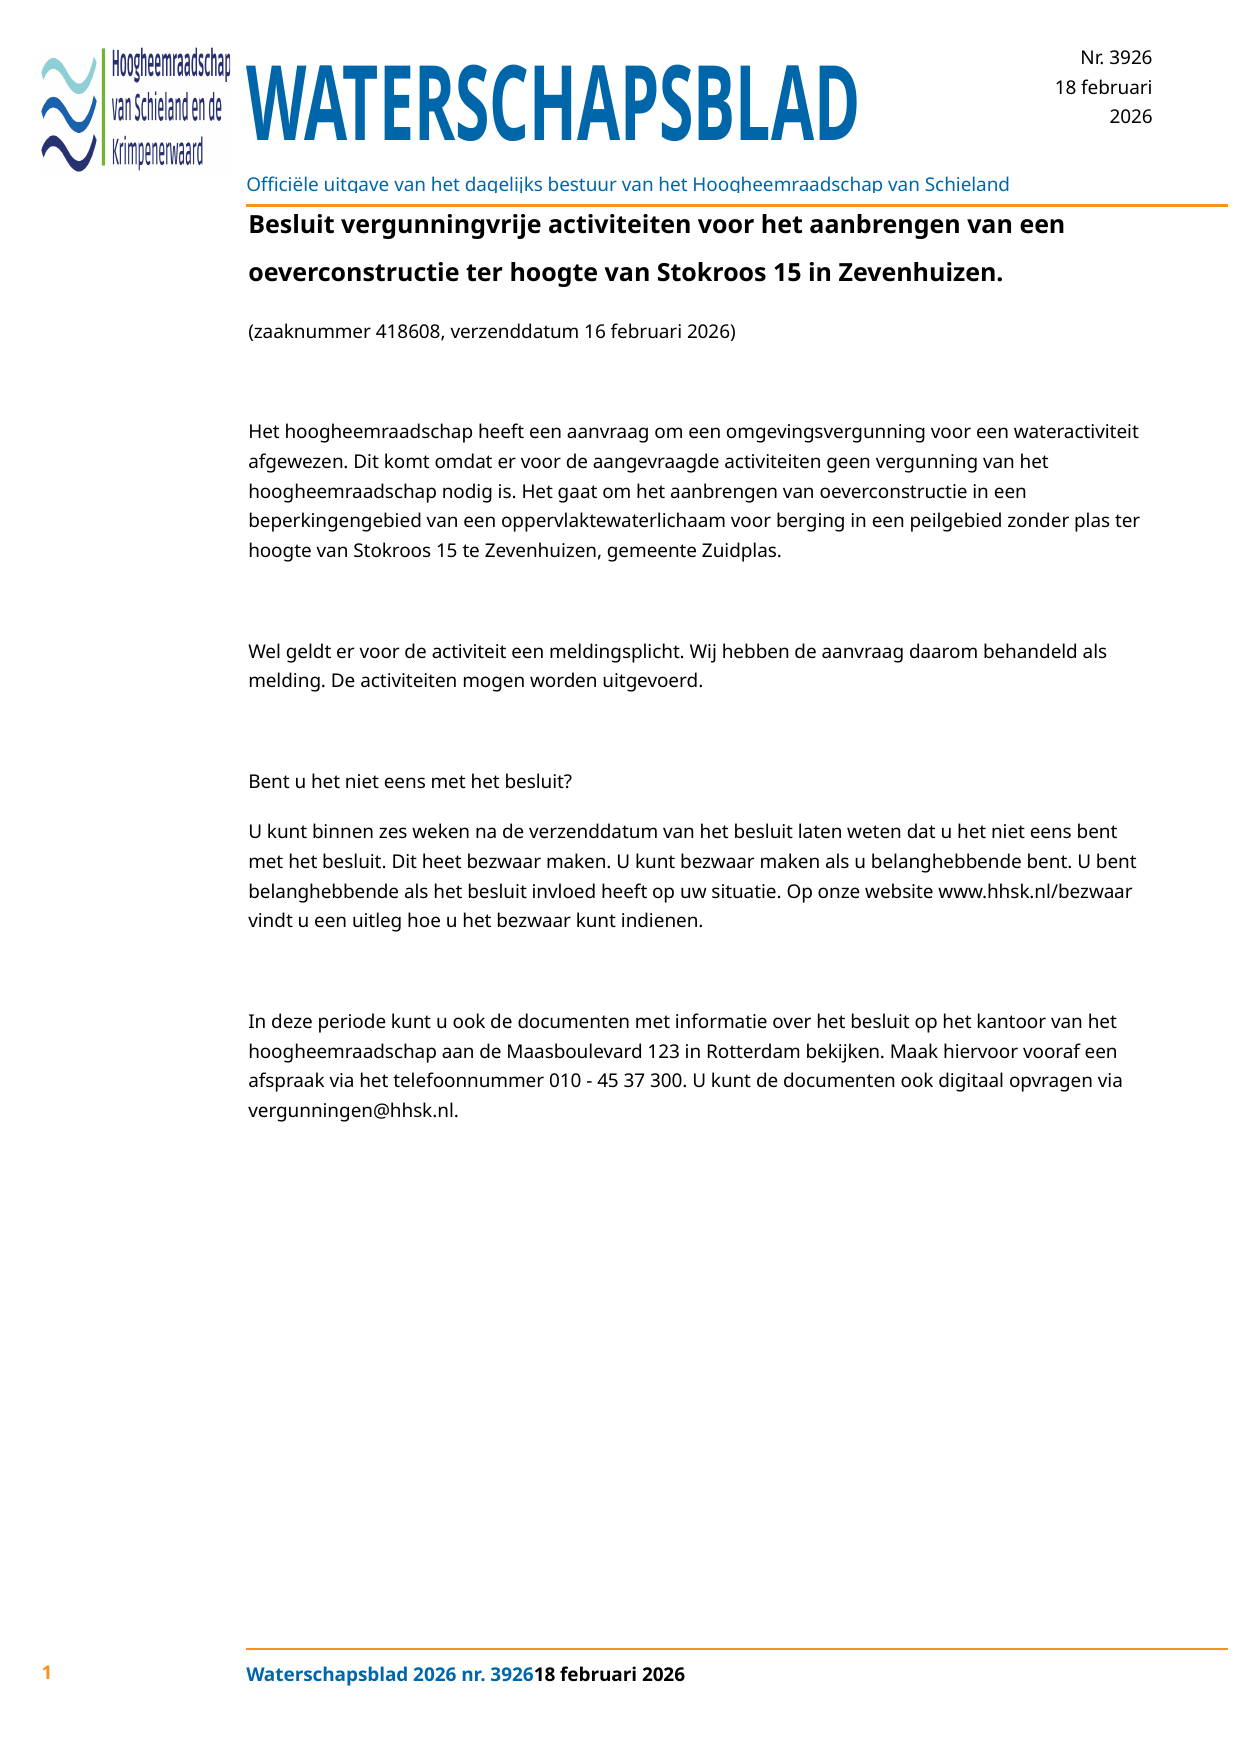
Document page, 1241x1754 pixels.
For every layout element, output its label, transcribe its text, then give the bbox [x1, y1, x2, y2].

text Besluit vergunningvrije activiteiten voor het aanbrengen van een oeverconstructie ter hoogte van Stokroos 15 in Zevenhuizen. [248, 207, 1152, 288]
text Bent u het niet eens met het besluit? [248, 768, 1152, 794]
text Het hoogheemraadschap heeft een aanvraag om een omgevingsvergunning voor een wateractiviteit afgewezen. Dit komt omdat er voor de aangevraagde activiteiten geen vergunning van het hoogheemraadschap nodig is. Het gaat om het aanbrengen van oeverconstructie in een beperkingengebied van een oppervlaktewaterlichaam voor berging in een peilgebied zonder plas ter hoogte van Stokroos 15 te Zevenhuizen, gemeente Zuidplas. [248, 419, 1152, 563]
picture [41, 47, 231, 172]
text U kunt binnen zes weken na de verzenddatum van het besluit laten weten dat u het niet eens bent met het besluit. Dit heet bezwaar maken. U kunt bezwaar maken als u belanghebbende bent. U bent belanghebbende als het besluit invloed heeft op uw situatie. Op onze website www.hhsk.nl/bezwaar vindt u een uitleg hoe u het bezwaar kunt indienen. [248, 819, 1152, 933]
text Wel geldt er voor de activiteit een meldingsplicht. Wij hebben de aanvraag daarom behandeld als melding. De activiteiten mogen worden uitgevoerd. [248, 638, 1152, 693]
text (zaaknummer 418608, verzenddatum 16 februari 2026) [248, 318, 1152, 344]
text In deze periode kunt u ook de documenten met informatie over het besluit op het kantoor van het hoogheemraadschap aan de Maasboulevard 123 in Rotterdam bekijken. Maak hiervoor vooraf een afspraak via het telefoonnummer 010 - 45 37 300. U kunt de documenten ook digitaal opvragen via vergunningen@hhsk.nl. [248, 1008, 1152, 1123]
